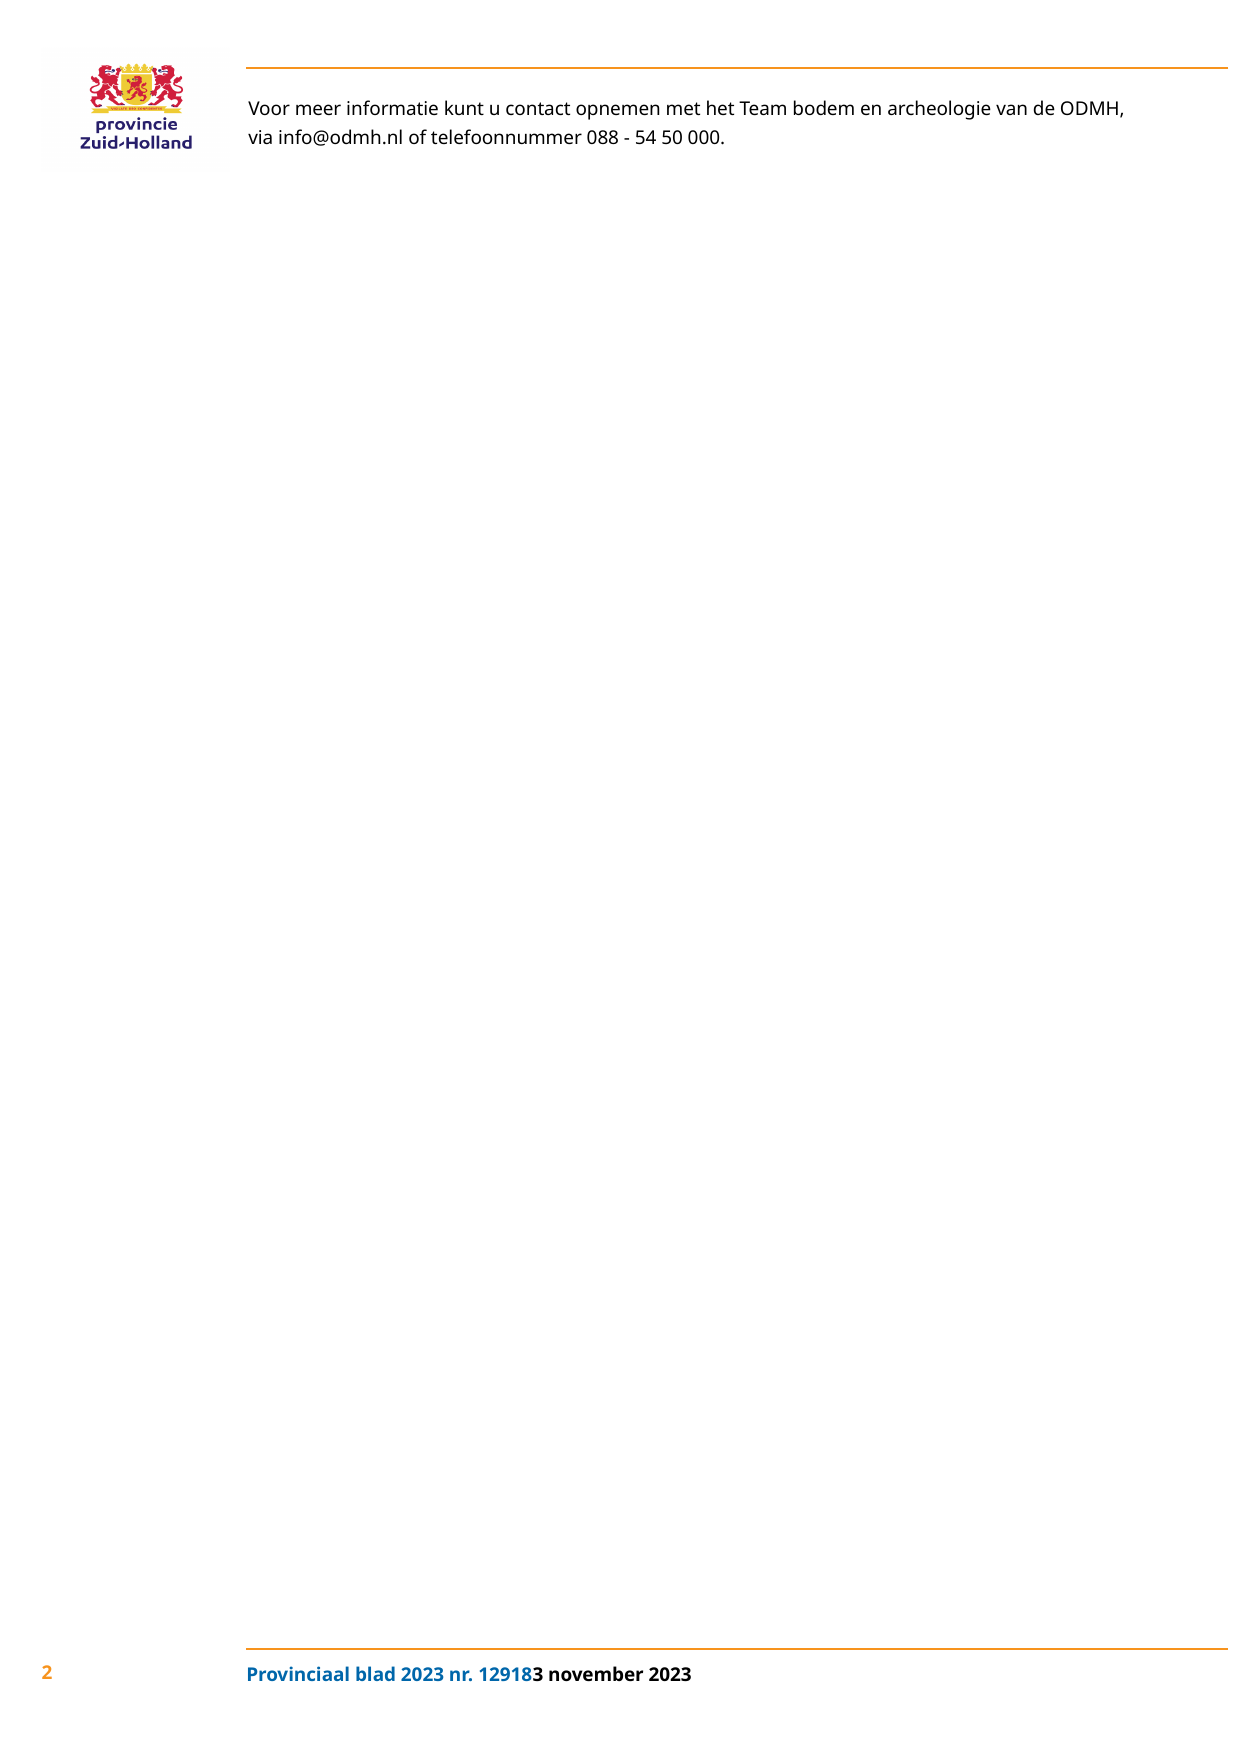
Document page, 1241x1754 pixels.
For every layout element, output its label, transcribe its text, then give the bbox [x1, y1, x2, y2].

text Voor meer informatie kunt u contact opnemen met het Team bodem en archeologie van de ODMH, via info@odmh.nl of telefoonnummer 088 - 54 50 000. [248, 95, 1152, 150]
picture [41, 47, 231, 172]
